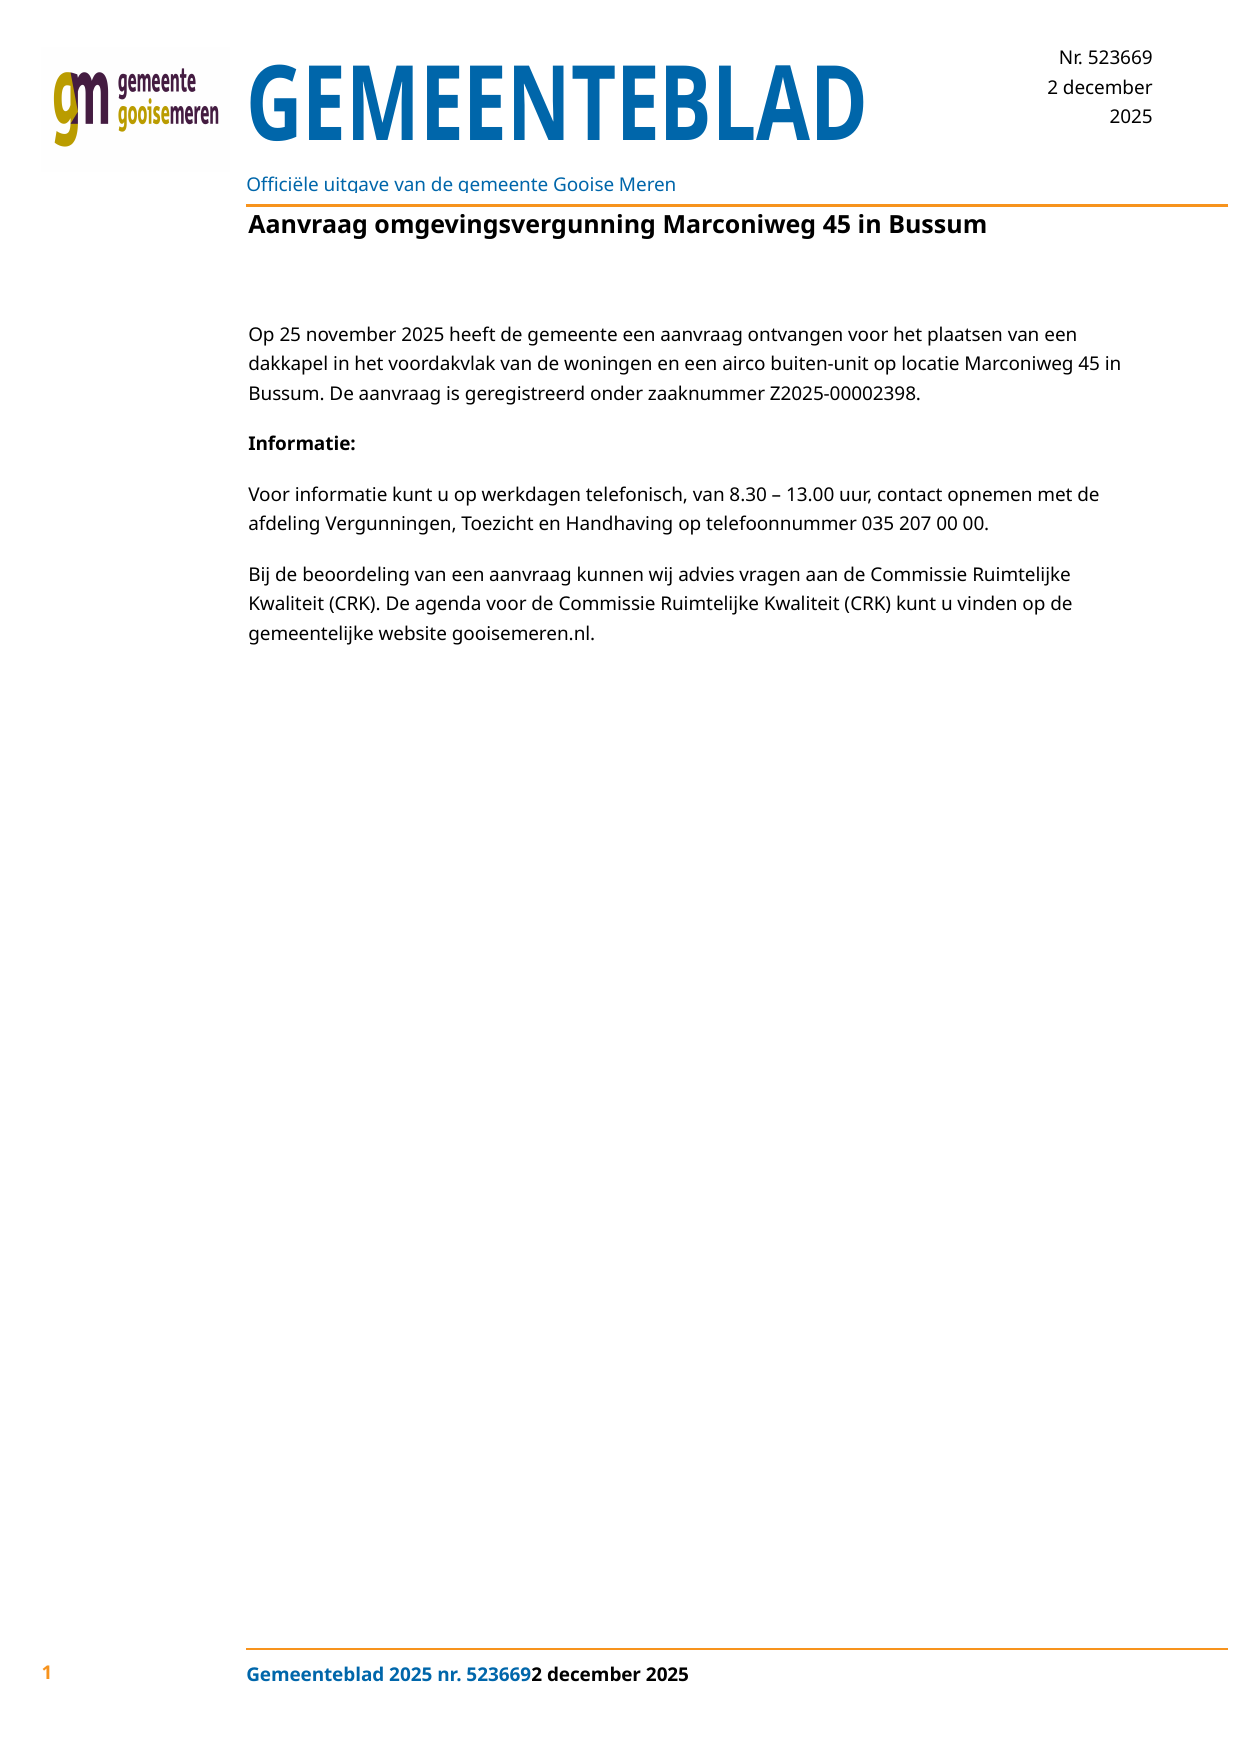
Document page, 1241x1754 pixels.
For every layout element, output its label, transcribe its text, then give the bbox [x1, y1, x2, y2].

text Informatie: [248, 430, 1152, 456]
text Op 25 november 2025 heeft de gemeente een aanvraag ontvangen voor het plaatsen van een dakkapel in het voordakvlak van de woningen en een airco buiten-unit op locatie Marconiweg 45 in Bussum. De aanvraag is geregistreerd onder zaaknummer Z2025-00002398. [248, 321, 1152, 406]
text Voor informatie kunt u op werkdagen telefonisch, van 8.30 – 13.00 uur, contact opnemen met de afdeling Vergunningen, Toezicht en Handhaving op telefoonnummer 035 207 00 00. [248, 481, 1152, 536]
picture [41, 47, 231, 172]
text Bij de beoordeling van een aanvraag kunnen wij advies vragen aan de Commissie Ruimtelijke Kwaliteit (CRK). De agenda voor de Commissie Ruimtelijke Kwaliteit (CRK) kunt u vinden op de gemeentelijke website gooisemeren.nl. [248, 561, 1152, 646]
text Aanvraag omgevingsvergunning Marconiweg 45 in Bussum [248, 207, 1152, 241]
